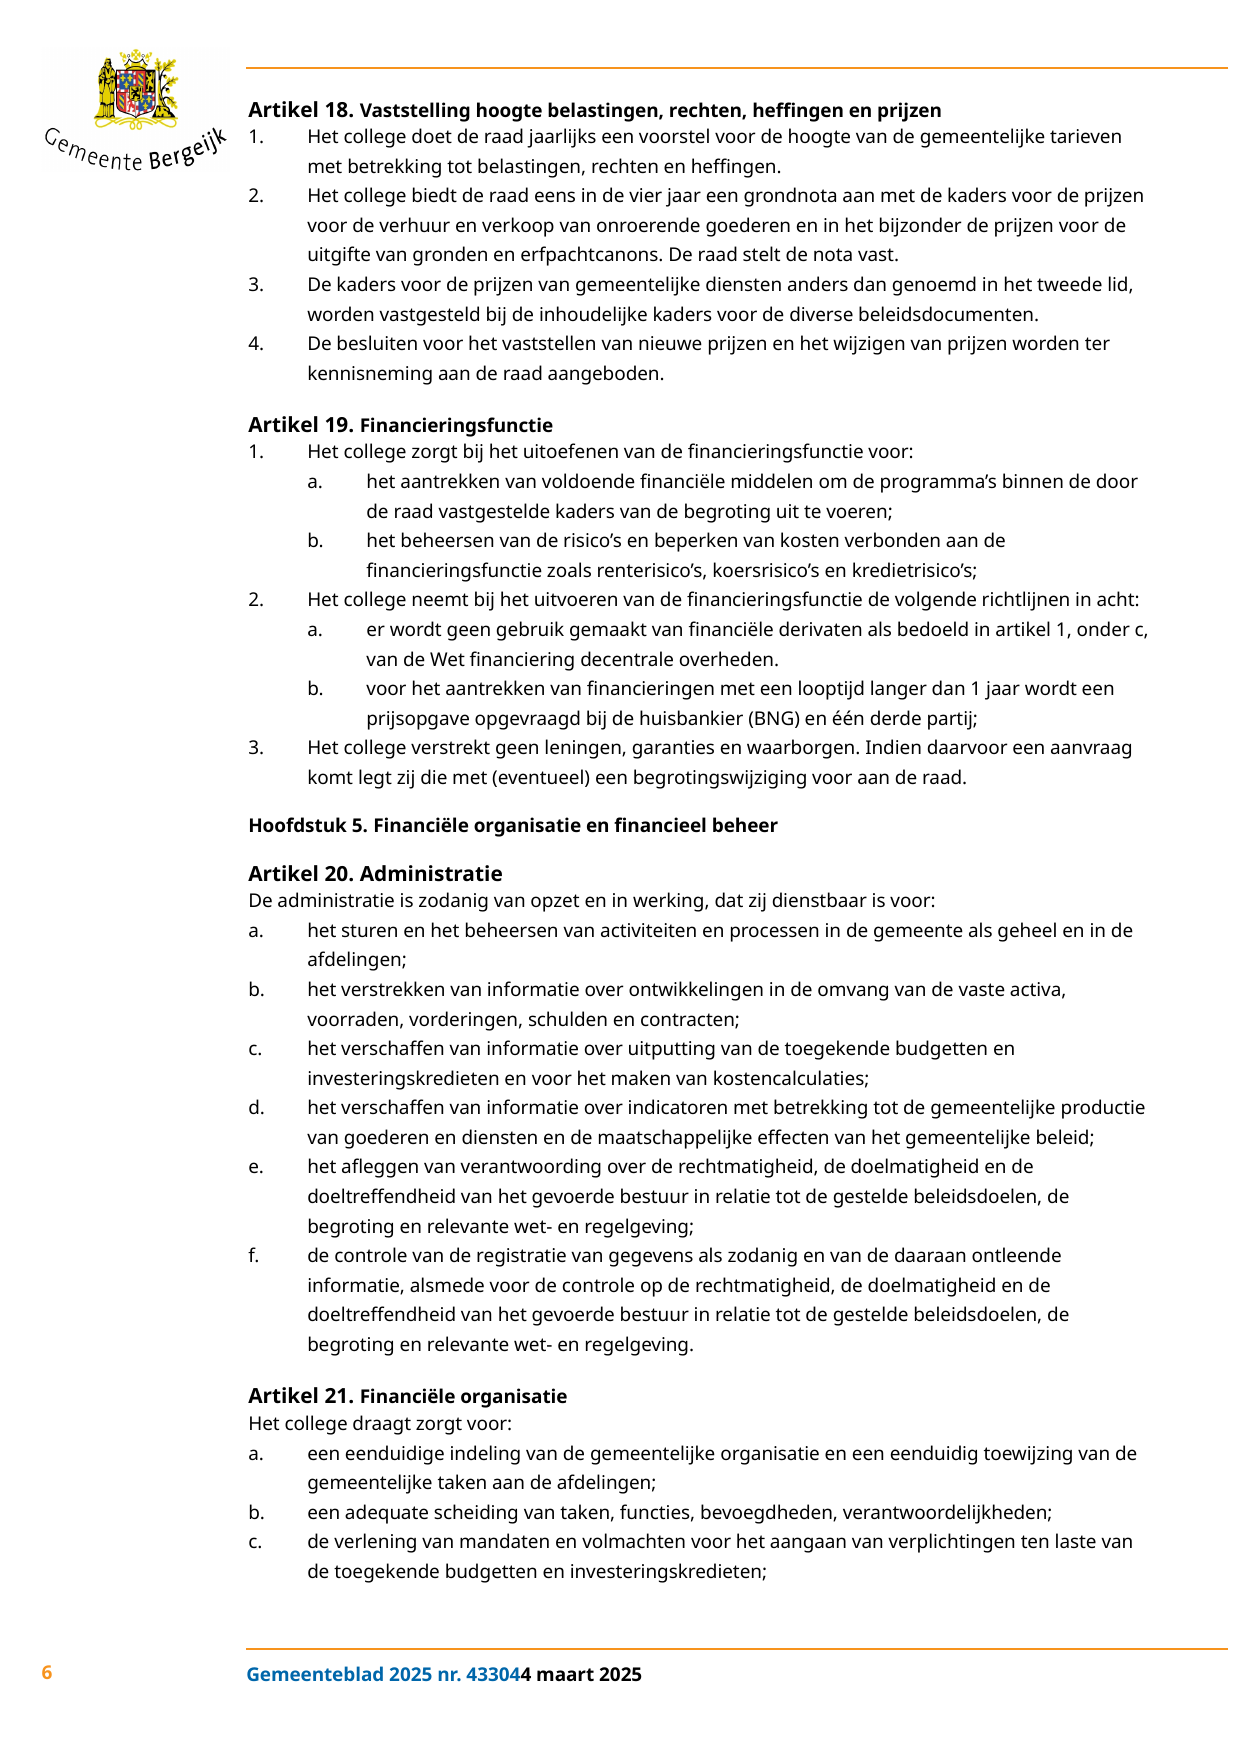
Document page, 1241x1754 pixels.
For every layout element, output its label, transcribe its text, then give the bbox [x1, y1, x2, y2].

list het verstrekken van informatie over ontwikkelingen in de omvang van de vaste activa, voorraden, vorderingen, schulden en contracten; [248, 976, 1152, 1032]
list het afleggen van verantwoording over de rechtmatigheid, de doelmatigheid en de doeltreffendheid van het gevoerde bestuur in relatie tot de gestelde beleidsdoelen, de begroting en relevante wet- en regelgeving; [248, 1154, 1152, 1239]
text Artikel 19. Financieringsfunctie [248, 410, 1152, 439]
list een adequate scheiding van taken, functies, bevoegdheden, verantwoordelijkheden; [248, 1499, 1152, 1524]
list een eenduidige indeling van de gemeentelijke organisatie en een eenduidig toewijzing van de gemeentelijke taken aan de afdelingen; [248, 1440, 1152, 1495]
list het verschaffen van informatie over indicatoren met betrekking tot de gemeentelijke productie van goederen en diensten en de maatschappelijke effecten van het gemeentelijke beleid; [248, 1094, 1152, 1150]
list het verschaffen van informatie over uitputting van de toegekende budgetten en investeringskredieten en voor het maken van kostencalculaties; [248, 1035, 1152, 1091]
list de verlening van mandaten en volmachten voor het aangaan van verplichtingen ten laste van de toegekende budgetten en investeringskredieten; [248, 1528, 1152, 1584]
list het aantrekken van voldoende financiële middelen om de programma’s binnen de door de raad vastgestelde kaders van de begroting uit te voeren; [307, 468, 1152, 524]
text De administratie is zodanig van opzet en in werking, dat zij dienstbaar is voor: [248, 887, 1152, 913]
list het sturen en het beheersen van activiteiten en processen in de gemeente als geheel en in de afdelingen; [248, 917, 1152, 972]
list Het college neemt bij het uitvoeren van de financieringsfunctie de volgende richtlijnen in acht: [248, 587, 1152, 612]
text Hoofdstuk 5. Financiële organisatie en financieel beheer [248, 810, 1152, 838]
list het beheersen van de risico’s en beperken van kosten verbonden aan de financieringsfunctie zoals renterisico’s, koersrisico’s en kredietrisico’s; [307, 527, 1152, 583]
list Het college zorgt bij het uitoefenen van de financieringsfunctie voor: [248, 439, 1152, 464]
text Artikel 20. Administratie [248, 859, 1152, 887]
list Het college biedt de raad eens in de vier jaar een grondnota aan met de kaders voor de prijzen voor de verhuur en verkoop van onroerende goederen en in het bijzonder de prijzen voor de uitgifte van gronden en erfpachtcanons. De raad stelt de nota vast. [248, 182, 1152, 267]
list er wordt geen gebruik gemaakt van financiële derivaten als bedoeld in artikel 1, onder c, van de Wet financiering decentrale overheden. [307, 616, 1152, 672]
list De kaders voor de prijzen van gemeentelijke diensten anders dan genoemd in het tweede lid, worden vastgesteld bij de inhoudelijke kaders voor de diverse beleidsdocumenten. [248, 271, 1152, 326]
text Artikel 18. Vaststelling hoogte belastingen, rechten, heffingen en prijzen [248, 95, 1152, 123]
list Het college verstrekt geen leningen, garanties en waarborgen. Indien daarvoor een aanvraag komt legt zij die met (eventueel) een begrotingswijziging voor aan de raad. [248, 734, 1152, 790]
list Het college doet de raad jaarlijks een voorstel voor de hoogte van de gemeentelijke tarieven met betrekking tot belastingen, rechten en heffingen. [248, 123, 1152, 178]
picture [41, 47, 231, 172]
text Artikel 21. Financiële organisatie [248, 1382, 1152, 1410]
list voor het aantrekken van financieringen met een looptijd langer dan 1 jaar wordt een prijsopgave opgevraagd bij de huisbankier (BNG) en één derde partij; [307, 675, 1152, 731]
text Het college draagt zorgt voor: [248, 1410, 1152, 1436]
list de controle van de registratie van gegevens als zodanig en van de daaraan ontleende informatie, alsmede voor de controle op de rechtmatigheid, de doelmatigheid en de doeltreffendheid van het gevoerde bestuur in relatie tot de gestelde beleidsdoelen, de begroting en relevante wet- en regelgeving. [248, 1242, 1152, 1357]
list De besluiten voor het vaststellen van nieuwe prijzen en het wijzigen van prijzen worden ter kennisneming aan de raad aangeboden. [248, 330, 1152, 386]
